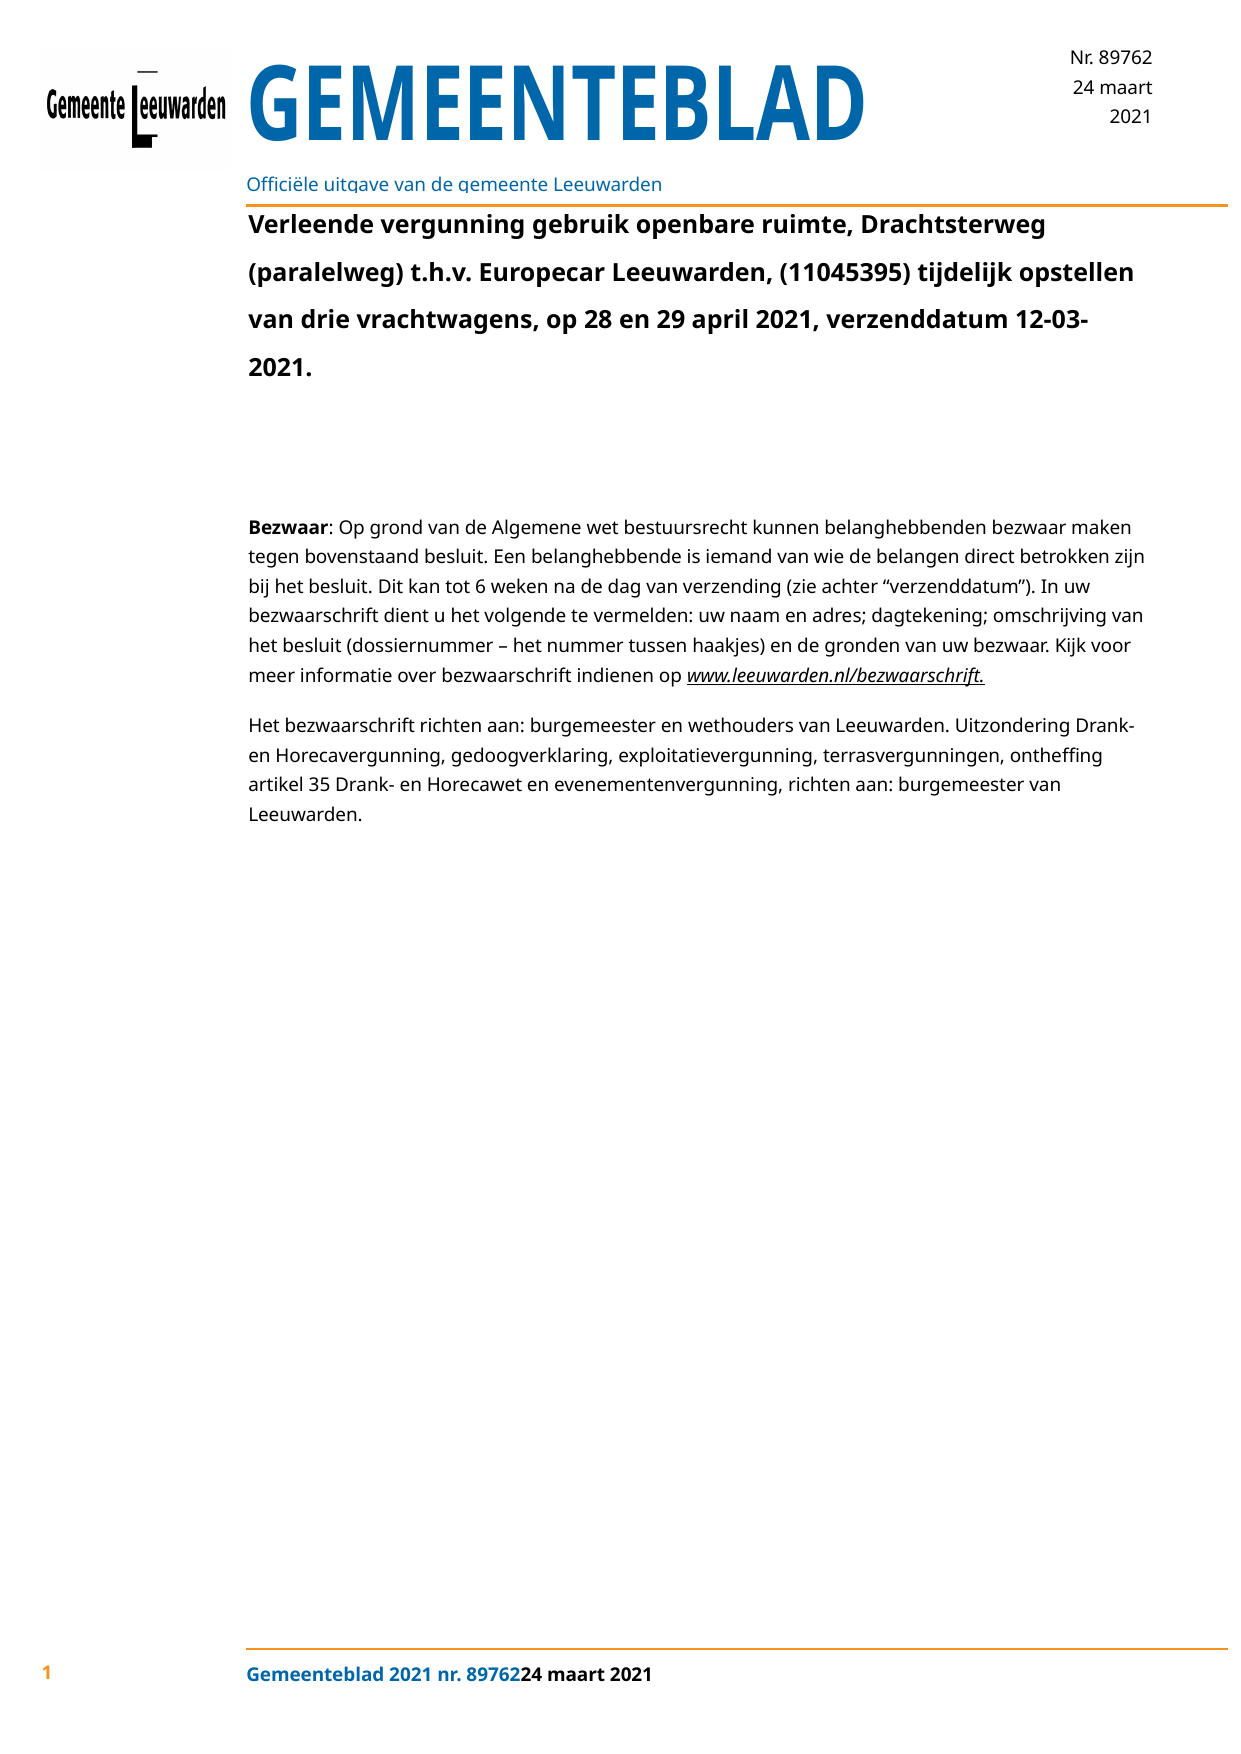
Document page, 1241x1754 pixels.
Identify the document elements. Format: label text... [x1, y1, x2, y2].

text Het bezwaarschrift richten aan: burgemeester en wethouders van Leeuwarden. Uitzondering Drank- en Horecavergunning, gedoogverklaring, exploitatievergunning, terrasvergunningen, ontheffing artikel 35 Drank- en Horecawet en evenementenvergunning, richten aan: burgemeester van Leeuwarden. [248, 712, 1152, 827]
text Verleende vergunning gebruik openbare ruimte, Drachtsterweg (paralelweg) t.h.v. Europecar Leeuwarden, (11045395) tijdelijk opstellen van drie vrachtwagens, op 28 en 29 april 2021, verzenddatum 12-03-2021. [248, 207, 1152, 384]
picture [41, 47, 231, 172]
text Bezwaar: Op grond van de Algemene wet bestuursrecht kunnen belanghebbenden bezwaar maken tegen bovenstaand besluit. Een belanghebbende is iemand van wie de belangen direct betrokken zijn bij het besluit. Dit kan tot 6 weken na de dag van verzending (zie achter “verzenddatum”). In uw bezwaarschrift dient u het volgende te vermelden: uw naam en adres; dagtekening; omschrijving van het besluit (dossiernummer – het nummer tussen haakjes) en de gronden van uw bezwaar. Kijk voor meer informatie over bezwaarschrift indienen op www.leeuwarden.nl/bezwaarschrift. [248, 514, 1152, 688]
